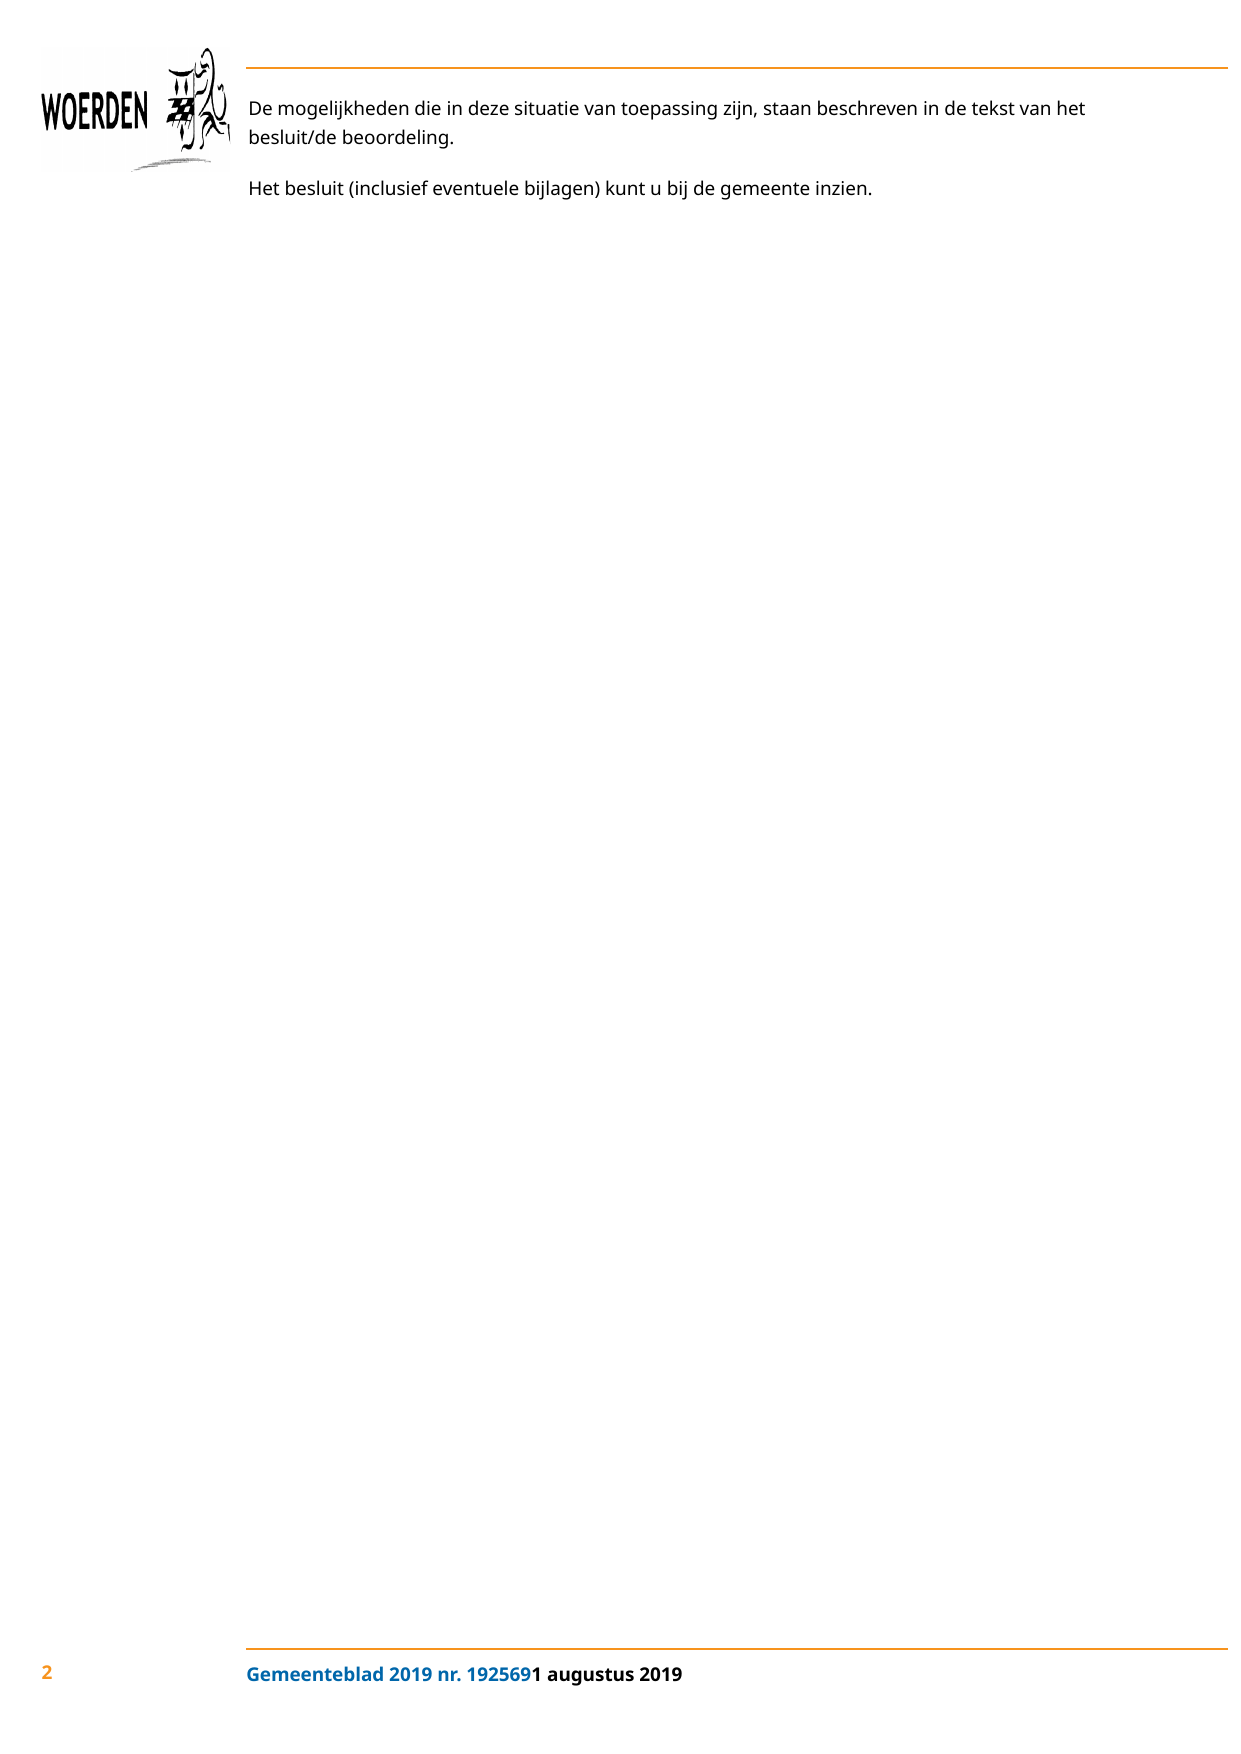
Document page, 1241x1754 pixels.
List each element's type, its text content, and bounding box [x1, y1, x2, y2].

text De mogelijkheden die in deze situatie van toepassing zijn, staan beschreven in de tekst van het besluit/de beoordeling. [248, 95, 1152, 150]
picture [41, 47, 231, 172]
text Het besluit (inclusief eventuele bijlagen) kunt u bij de gemeente inzien. [248, 175, 1152, 201]
